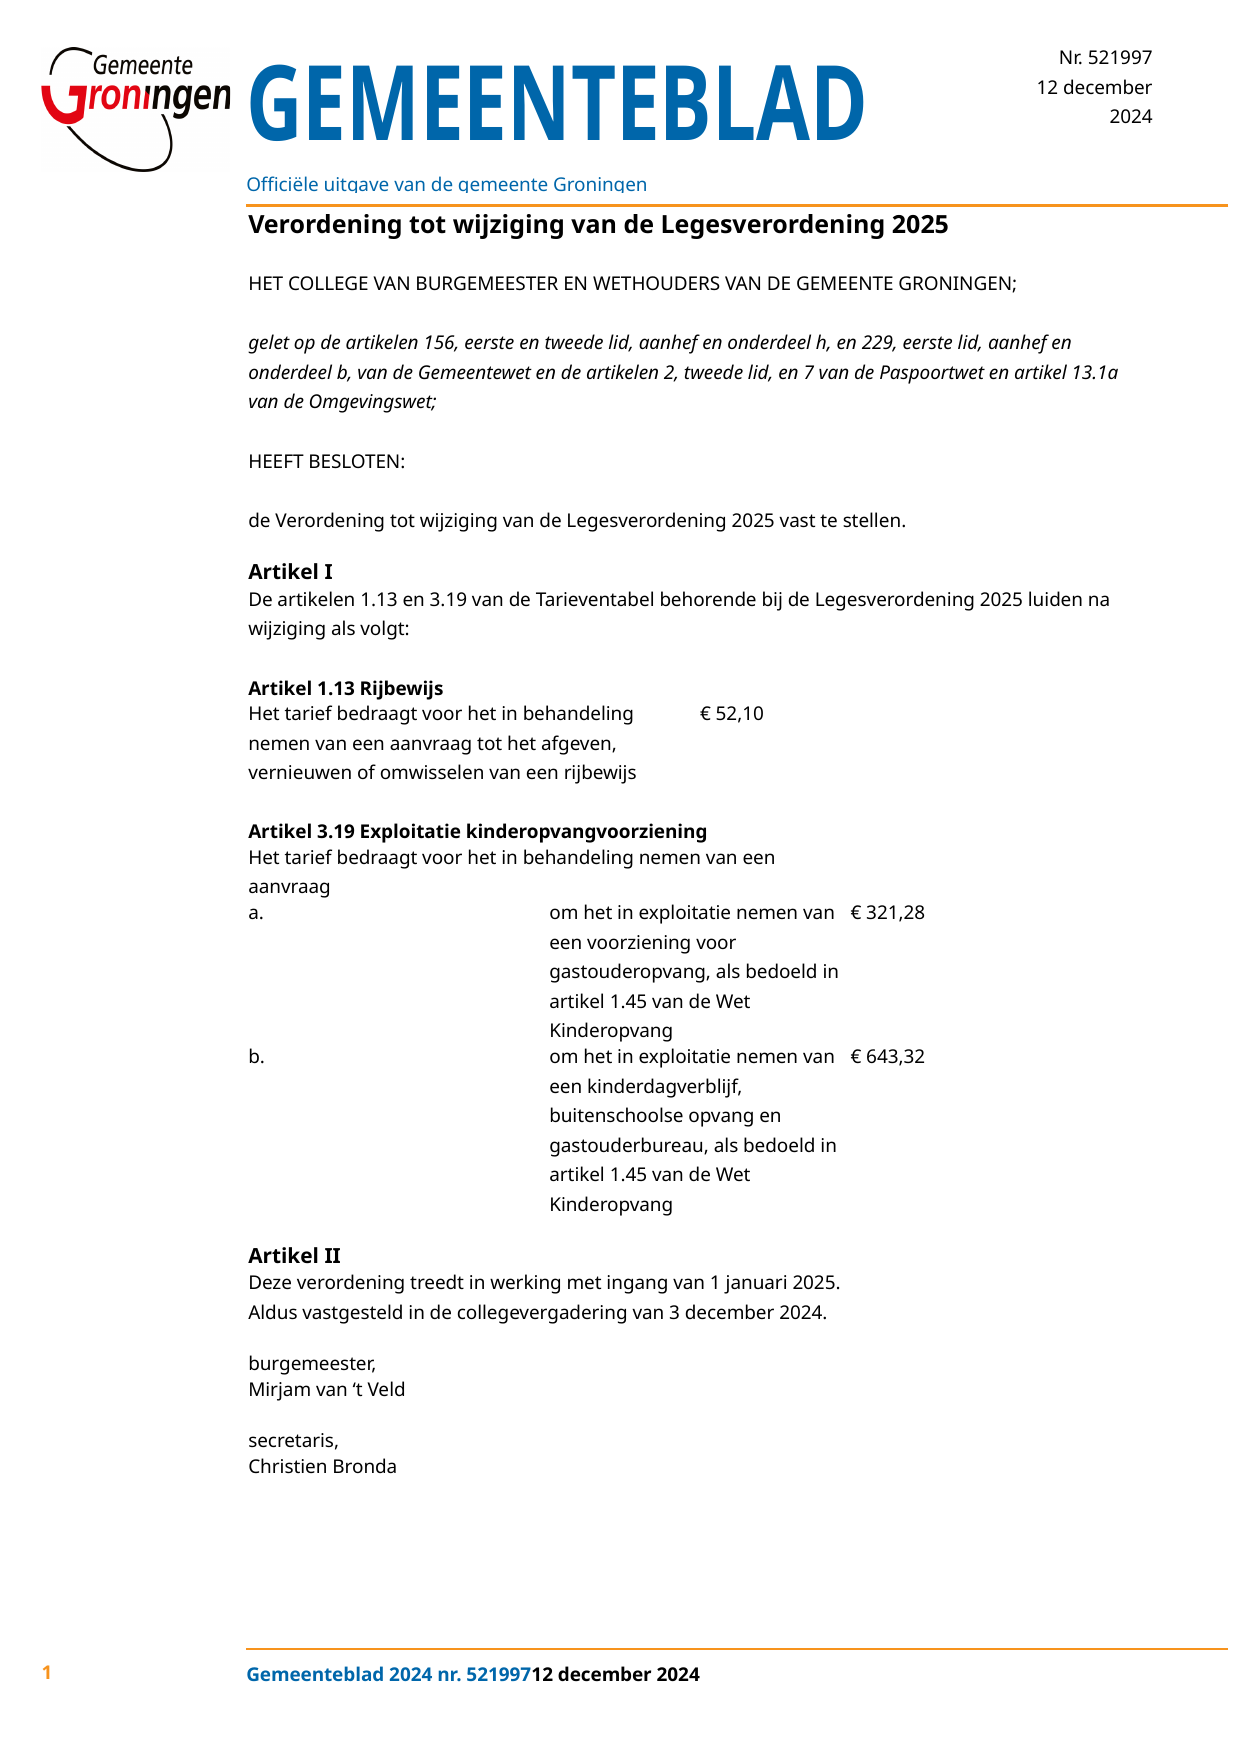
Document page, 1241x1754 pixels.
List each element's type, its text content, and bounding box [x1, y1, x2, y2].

table_cell om het in exploitatie nemen van een voorziening voor gastouderopvang, als bedoeld in artikel 1.45 van de Wet Kinderopvang [549, 899, 850, 1043]
picture [41, 47, 231, 172]
table_header [700, 675, 1152, 700]
text Christien Bronda [248, 1453, 1152, 1479]
table_header [850, 818, 1152, 844]
table_cell € 321,28 [850, 899, 1152, 1043]
table_cell om het in exploitatie nemen van een kinderdagverblijf, buitenschoolse opvang en gastouderbureau, als bedoeld in artikel 1.45 van de Wet Kinderopvang [549, 1043, 850, 1217]
text gelet op de artikelen 156, eerste en tweede lid, aanhef en onderdeel h, en 229, eerste lid, aanhef en onderdeel b, van de Gemeentewet en de artikelen 2, tweede lid, en 7 van de Paspoortwet en artikel 13.1a van de Omgevingswet; [248, 329, 1152, 414]
table_cell Het tarief bedraagt voor het in behandeling nemen van een aanvraag tot het afgeven, vernieuwen of omwisselen van een rijbewijs [248, 700, 700, 785]
table_cell [850, 844, 1152, 899]
text Artikel I [248, 557, 1152, 586]
table_cell Het tarief bedraagt voor het in behandeling nemen van een aanvraag [248, 844, 850, 899]
text De artikelen 1.13 en 3.19 van de Tarieventabel behorende bij de Legesverordening 2025 luiden na wijziging als volgt: [248, 586, 1152, 641]
table_header Artikel 3.19 Exploitatie kinderopvangvoorziening [248, 818, 850, 844]
text HEEFT BESLOTEN: [248, 448, 1152, 473]
table_cell a. [248, 899, 549, 1043]
text HET COLLEGE VAN BURGEMEESTER EN WETHOUDERS VAN DE GEMEENTE GRONINGEN; [248, 270, 1152, 296]
text Deze verordening treedt in werking met ingang van 1 januari 2025. [248, 1269, 1152, 1295]
text de Verordening tot wijziging van de Legesverordening 2025 vast te stellen. [248, 507, 1152, 533]
text Artikel II [248, 1241, 1152, 1269]
text Aldus vastgesteld in de collegevergadering van 3 december 2024. [248, 1299, 1152, 1325]
table_cell € 643,32 [850, 1043, 1152, 1217]
text burgemeester, [248, 1351, 1152, 1376]
text secretaris, [248, 1428, 1152, 1453]
text Mirjam van ‘t Veld [248, 1376, 1152, 1402]
table_cell b. [248, 1043, 549, 1217]
table_cell € 52,10 [700, 700, 1152, 785]
table_header Artikel 1.13 Rijbewijs [248, 675, 700, 700]
text Verordening tot wijziging van de Legesverordening 2025 [248, 207, 1152, 241]
